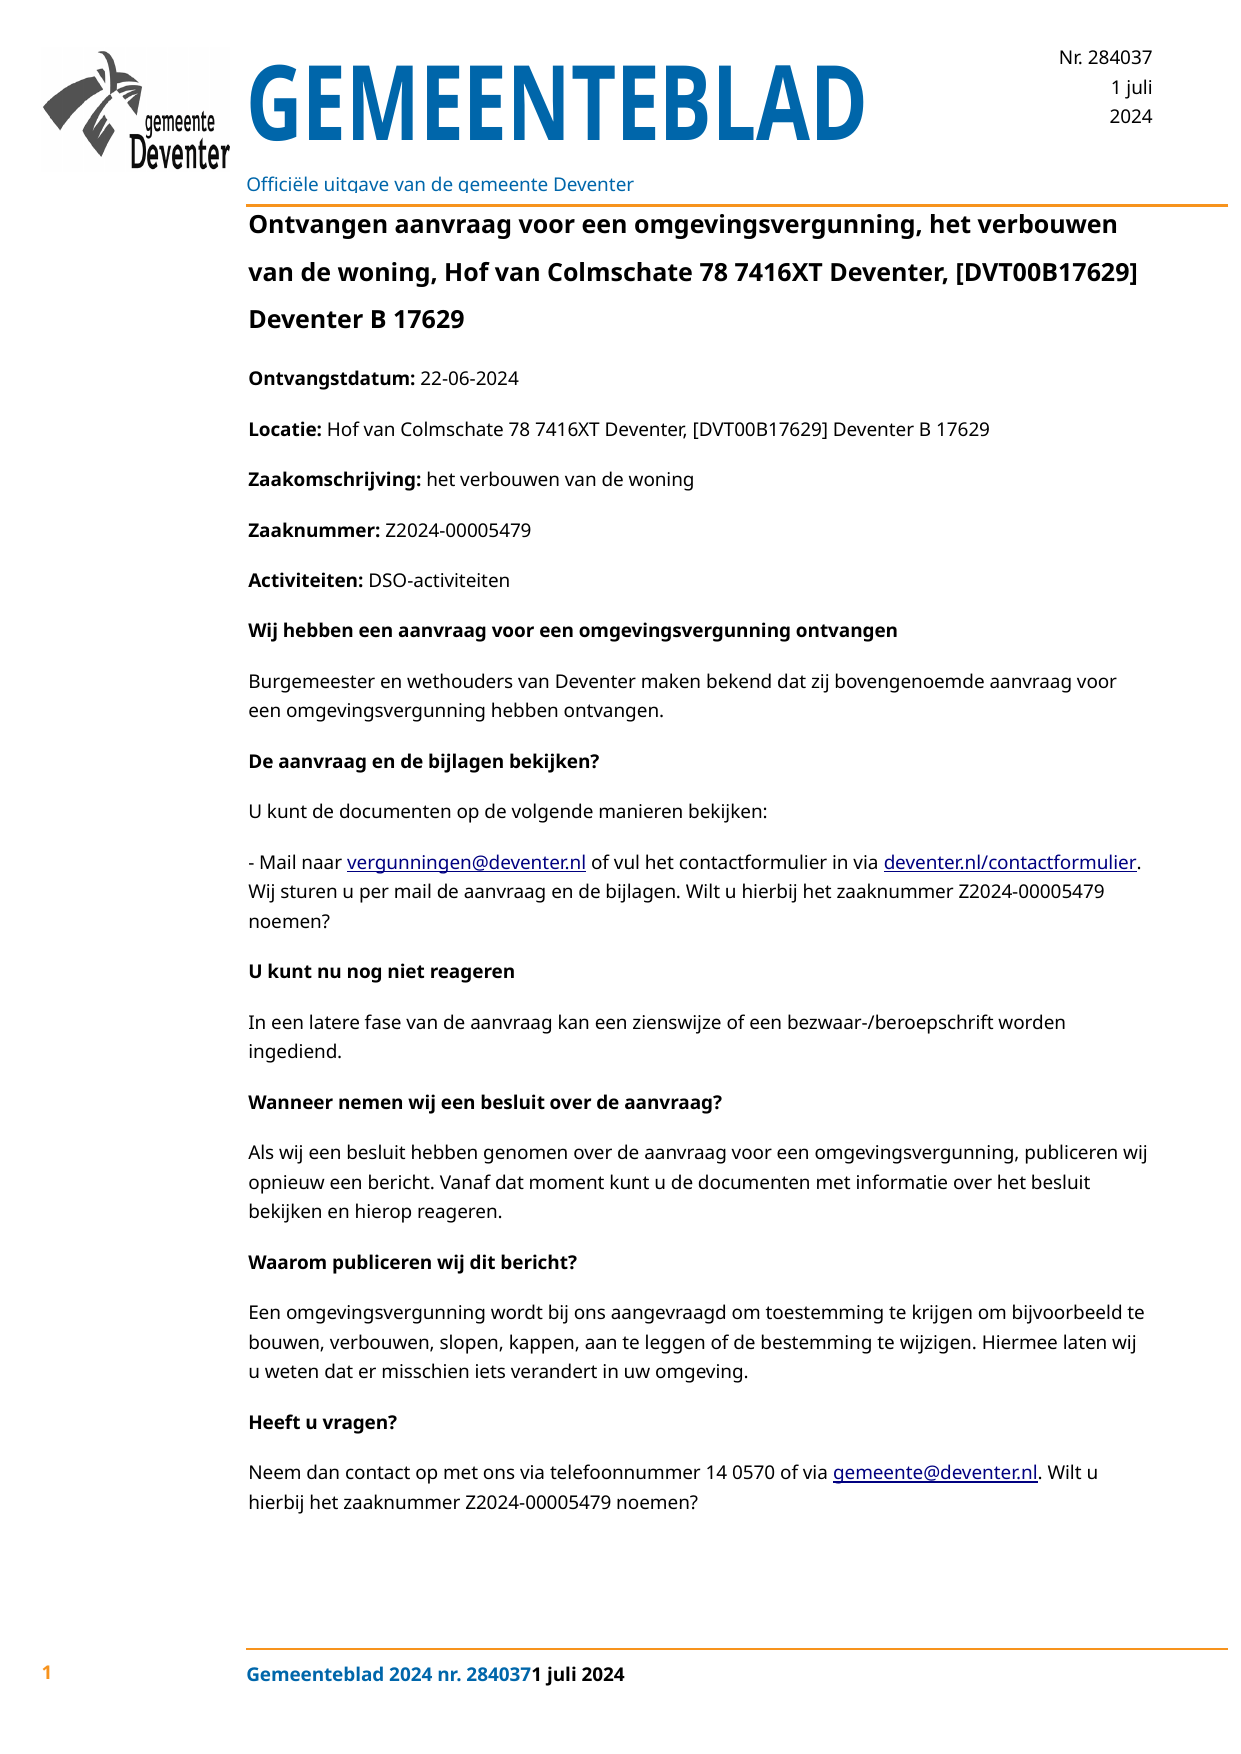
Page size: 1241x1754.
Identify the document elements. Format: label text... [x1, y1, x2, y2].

text In een latere fase van de aanvraag kan een zienswijze of een bezwaar-/beroepschrift worden ingediend. [248, 1009, 1152, 1064]
text De aanvraag en de bijlagen bekijken? [248, 748, 1152, 774]
text U kunt de documenten op de volgende manieren bekijken: [248, 798, 1152, 824]
text Burgemeester en wethouders van Deventer maken bekend dat zij bovengenoemde aanvraag voor een omgevingsvergunning hebben ontvangen. [248, 668, 1152, 723]
text Locatie: Hof van Colmschate 78 7416XT Deventer, [DVT00B17629] Deventer B 17629 [248, 416, 1152, 442]
text - Mail naar vergunningen@deventer.nl of vul het contactformulier in via deventer.nl/contactformulier. Wij sturen u per mail de aanvraag en de bijlagen. Wilt u hierbij het zaaknummer Z2024-00005479 noemen? [248, 849, 1152, 934]
text Zaaknummer: Z2024-00005479 [248, 517, 1152, 542]
text Zaakomschrijving: het verbouwen van de woning [248, 466, 1152, 492]
text Ontvangstdatum: 22-06-2024 [248, 366, 1152, 391]
text Wanneer nemen wij een besluit over de aanvraag? [248, 1089, 1152, 1114]
text Een omgevingsvergunning wordt bij ons aangevraagd om toestemming te krijgen om bijvoorbeeld te bouwen, verbouwen, slopen, kappen, aan te leggen of de bestemming te wijzigen. Hiermee laten wij u weten dat er misschien iets verandert in uw omgeving. [248, 1299, 1152, 1384]
picture [41, 47, 231, 172]
text Waarom publiceren wij dit bericht? [248, 1249, 1152, 1274]
text Heeft u vragen? [248, 1409, 1152, 1434]
text Activiteiten: DSO-activiteiten [248, 567, 1152, 593]
text Als wij een besluit hebben genomen over de aanvraag voor een omgevingsvergunning, publiceren wij opnieuw een bericht. Vanaf dat moment kunt u de documenten met informatie over het besluit bekijken en hierop reageren. [248, 1139, 1152, 1224]
text U kunt nu nog niet reageren [248, 958, 1152, 984]
text Wij hebben een aanvraag voor een omgevingsvergunning ontvangen [248, 618, 1152, 643]
text Ontvangen aanvraag voor een omgevingsvergunning, het verbouwen van de woning, Hof van Colmschate 78 7416XT Deventer, [DVT00B17629] Deventer B 17629 [248, 207, 1152, 336]
text Neem dan contact op met ons via telefoonnummer 14 0570 of via gemeente@deventer.nl. Wilt u hierbij het zaaknummer Z2024-00005479 noemen? [248, 1459, 1152, 1514]
